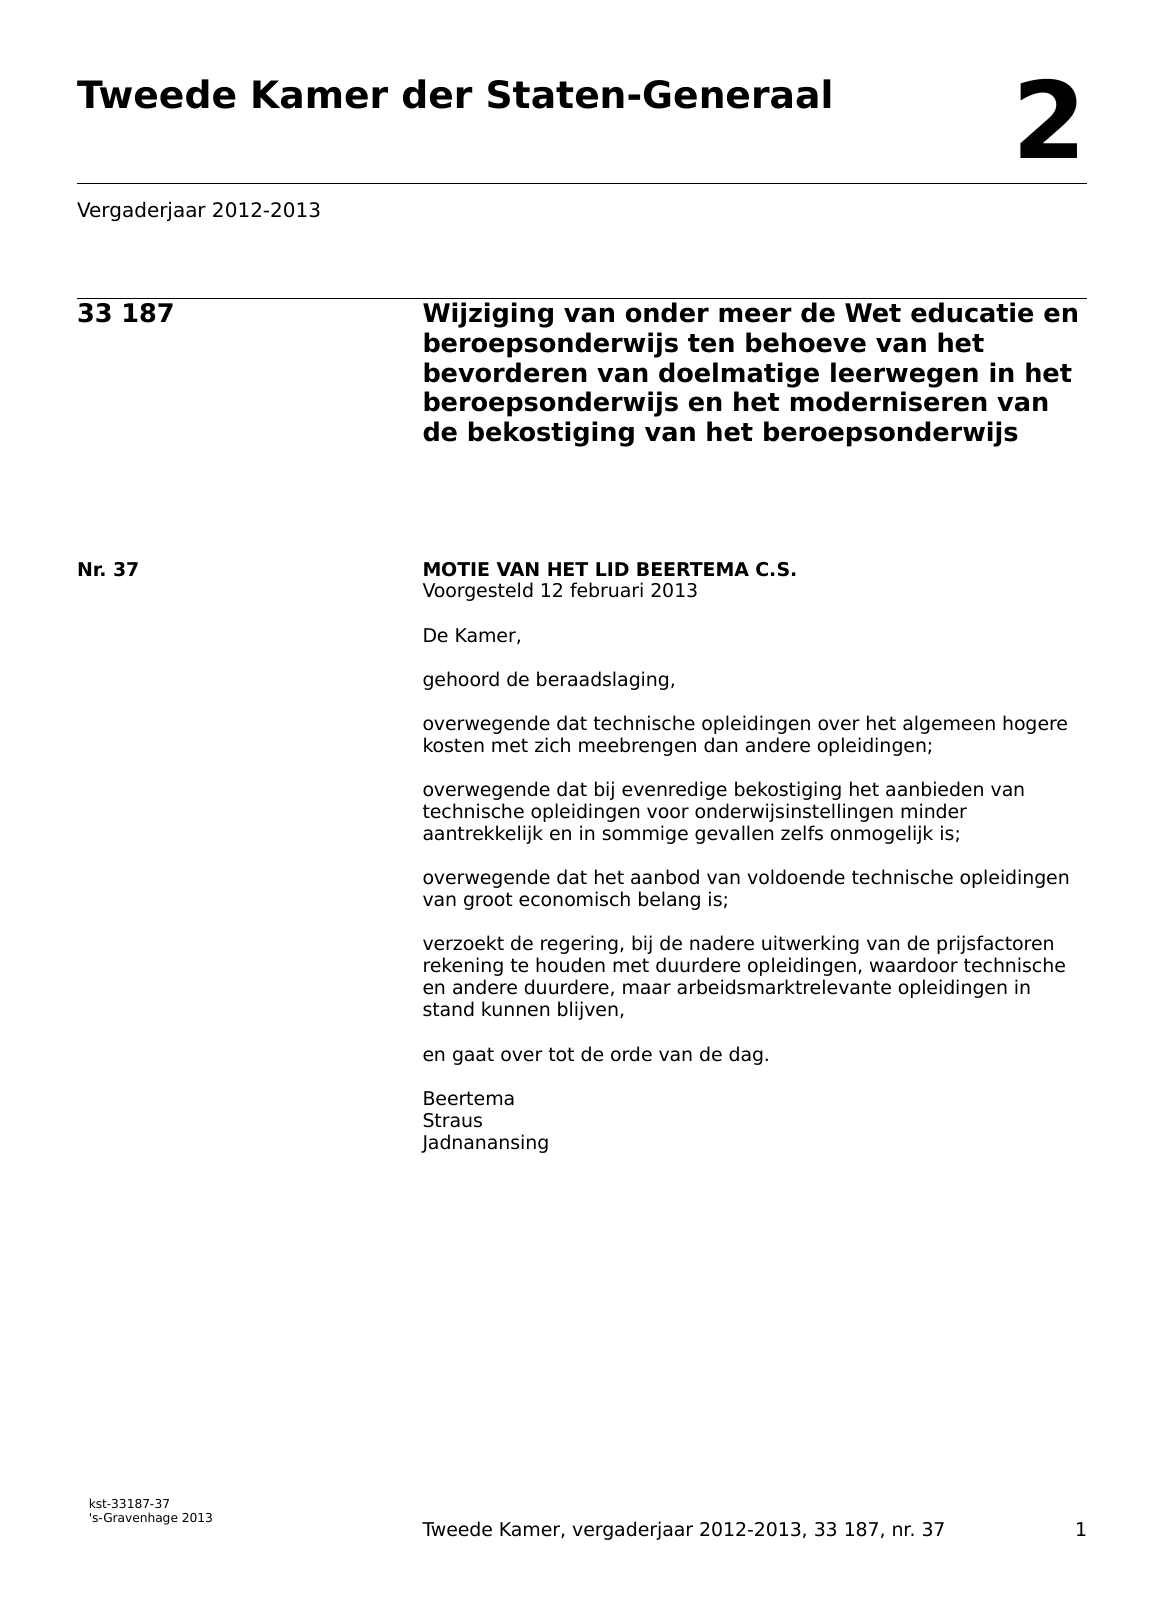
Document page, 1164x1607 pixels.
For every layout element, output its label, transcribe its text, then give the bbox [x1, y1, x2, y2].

table_header Tweede Kamer der Staten-Generaal [77, 59, 886, 183]
text Beertema [422, 1088, 1087, 1109]
text gehoord de beraadslaging, [422, 669, 1087, 691]
subtitle Nr. 37 MOTIE VAN HET LID BEERTEMA C.S. [77, 558, 1087, 580]
text Voorgesteld 12 februari 2013 [422, 580, 1087, 602]
table_cell Vergaderjaar 2012-2013 [77, 184, 1087, 298]
text De Kamer, [422, 624, 1087, 647]
text Straus [422, 1109, 1087, 1132]
text Jadnanansing [422, 1132, 1087, 1153]
subtitle 33 187 Wijziging van onder meer de Wet educatie en beroepsonderwijs ten behoeve van het bevorderen van doelmatige leerwegen in het beroepsonderwijs en het moderniseren van de bekostiging van het beroepsonderwijs [77, 299, 1087, 447]
text overwegende dat het aanbod van voldoende technische opleidingen van groot economisch belang is; [422, 867, 1087, 911]
text kst-33187-37 [88, 1497, 323, 1511]
text 's-Gravenhage 2013 [88, 1511, 323, 1525]
text verzoekt de regering, bij de nadere uitwerking van de prijsfactoren rekening te houden met duurdere opleidingen, waardoor technische en andere duurdere, maar arbeidsmarktrelevante opleidingen in stand kunnen blijven, [422, 933, 1087, 1021]
text overwegende dat technische opleidingen over het algemeen hogere kosten met zich meebrengen dan andere opleidingen; [422, 713, 1087, 757]
table_header 2 [886, 59, 1087, 183]
text overwegende dat bij evenredige bekostiging het aanbieden van technische opleidingen voor onderwijsinstellingen minder aantrekkelijk en in sommige gevallen zelfs onmogelijk is; [422, 779, 1087, 845]
text en gaat over tot de orde van de dag. [422, 1043, 1087, 1065]
